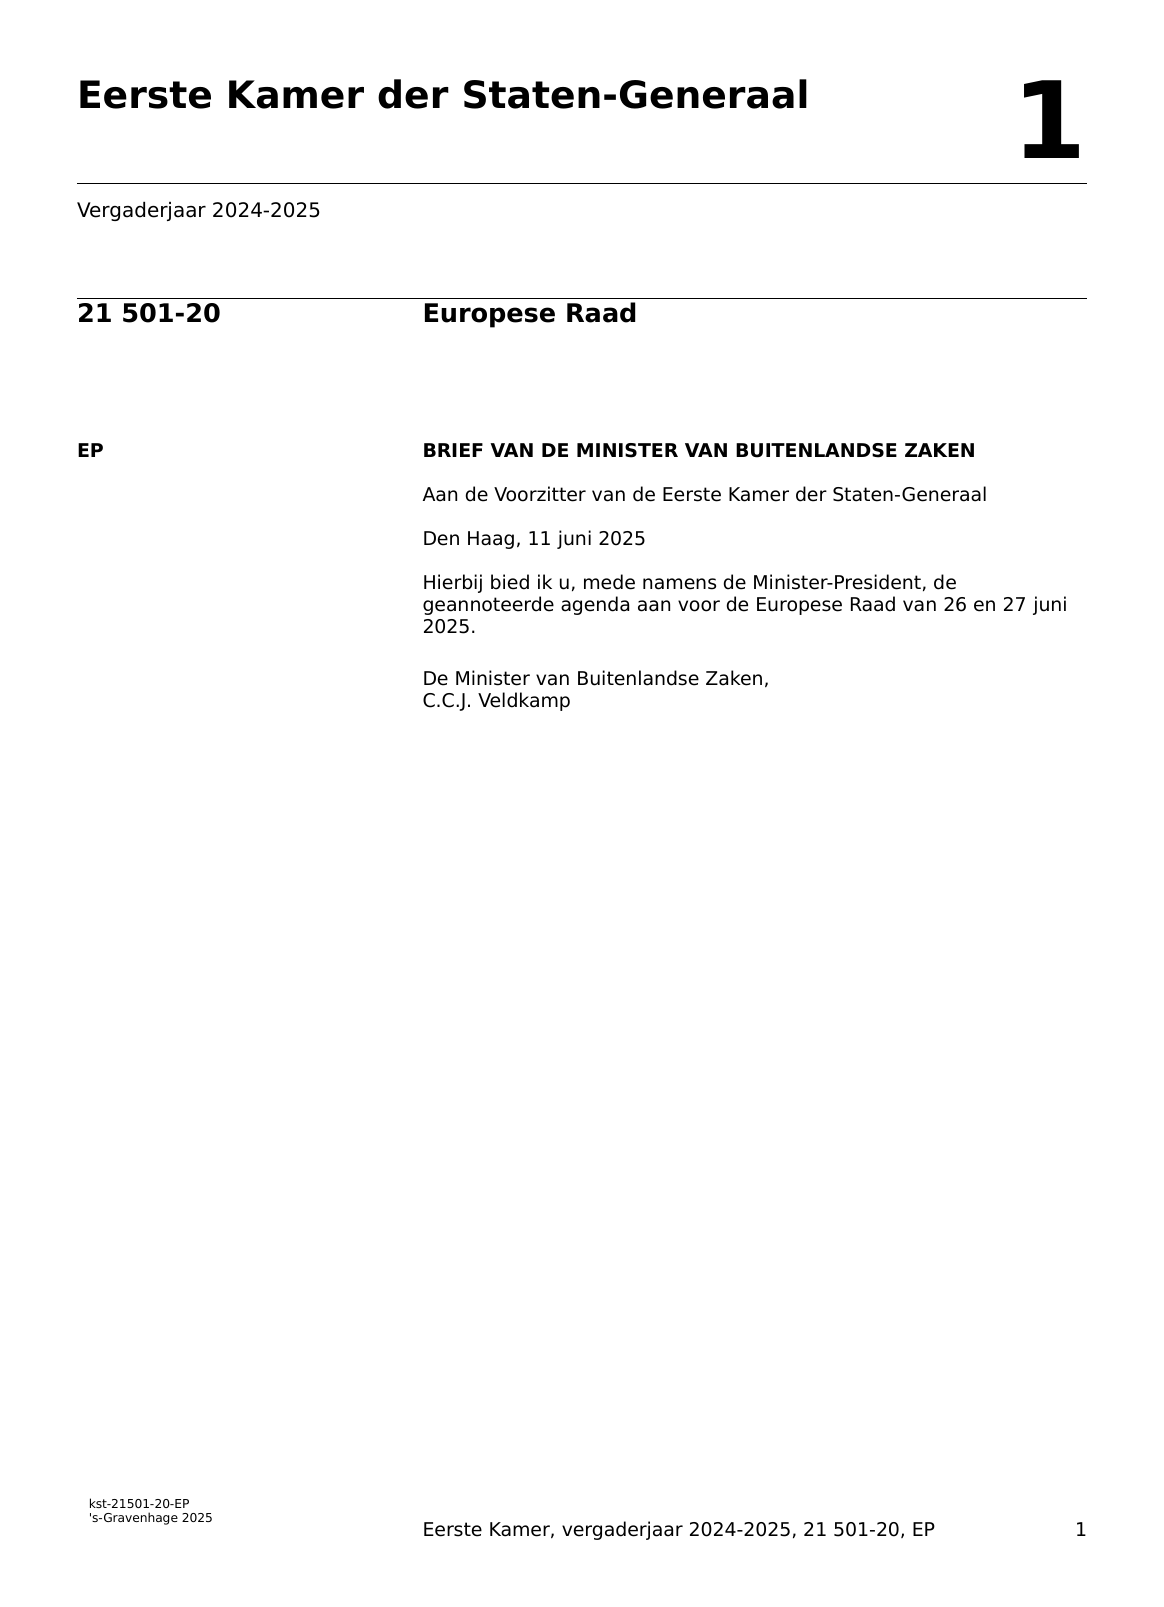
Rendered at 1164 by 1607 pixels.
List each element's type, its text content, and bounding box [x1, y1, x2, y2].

text De Minister van Buitenlandse Zaken, C.C.J. Veldkamp [422, 668, 1087, 712]
subtitle EP BRIEF VAN DE MINISTER VAN BUITENLANDSE ZAKEN [77, 440, 1087, 462]
text 's-Gravenhage 2025 [88, 1511, 323, 1525]
subtitle 21 501-20 Europese Raad [77, 299, 1087, 329]
table_header Eerste Kamer der Staten-Generaal [77, 59, 886, 183]
table_header 1 [886, 59, 1087, 183]
table_cell Vergaderjaar 2024-2025 [77, 184, 1087, 298]
text kst-21501-20-EP [88, 1497, 323, 1511]
text Aan de Voorzitter van de Eerste Kamer der Staten-Generaal [422, 484, 1087, 506]
text Hierbij bied ik u, mede namens de Minister-President, de geannoteerde agenda aan voor de Europese Raad van 26 en 27 juni 2025. [422, 572, 1087, 638]
text Den Haag, 11 juni 2025 [422, 528, 1087, 550]
